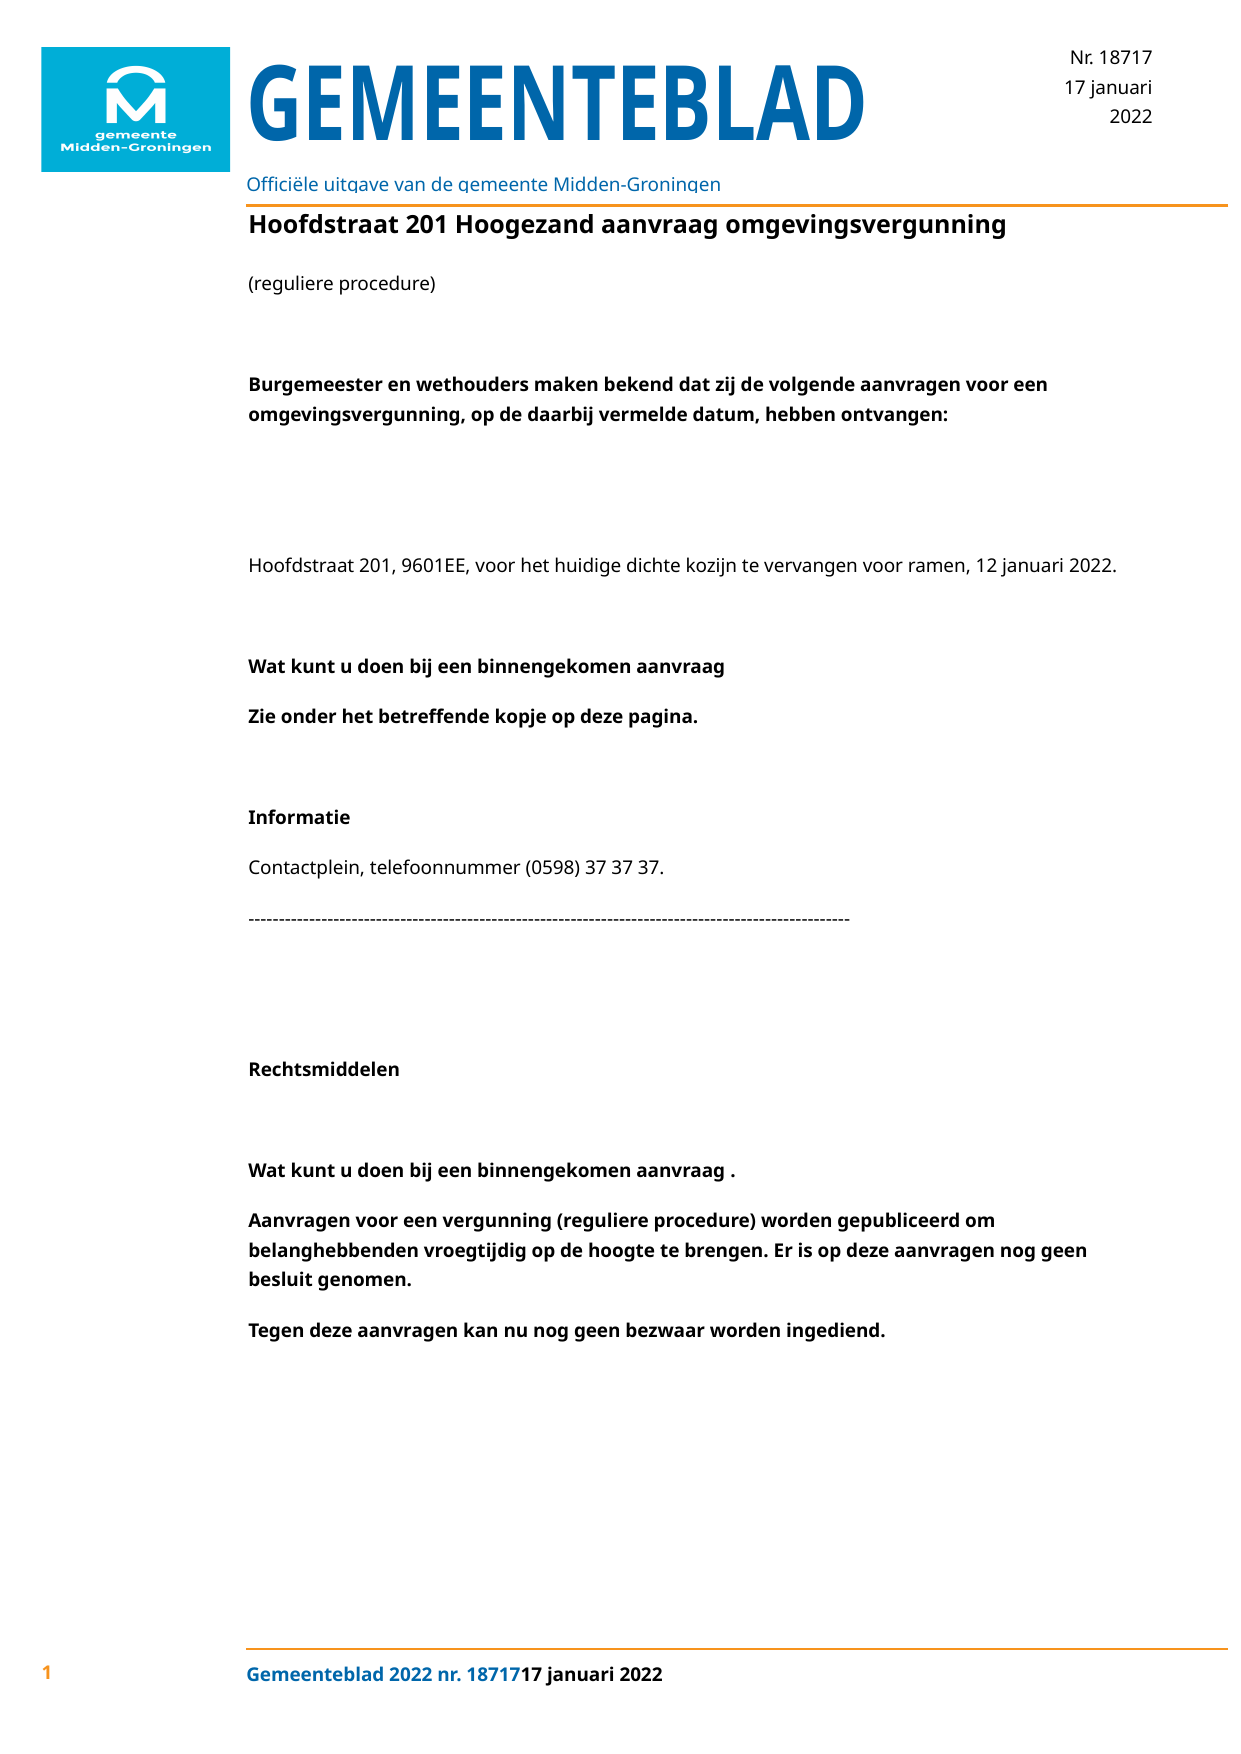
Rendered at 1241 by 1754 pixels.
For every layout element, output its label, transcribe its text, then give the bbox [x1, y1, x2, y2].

text Burgemeester en wethouders maken bekend dat zij de volgende aanvragen voor een omgevingsvergunning, op de daarbij vermelde datum, hebben ontvangen: [248, 371, 1152, 426]
text Zie onder het betreffende kopje op deze pagina. [248, 703, 1152, 729]
picture [108, 66, 164, 82]
text Rechtsmiddelen [248, 1056, 1152, 1082]
text Hoofdstraat 201 Hoogezand aanvraag omgevingsvergunning [248, 207, 1152, 241]
picture [184, 146, 190, 153]
text --------------------------------------------------------------------------------------------------- [248, 905, 1152, 931]
text Tegen deze aanvragen kan nu nog geen bezwaar worden ingediend. [248, 1317, 1152, 1343]
text Wat kunt u doen bij een binnengekomen aanvraag [248, 653, 1152, 678]
text Contactplein, telefoonnummer (0598) 37 37 37. [248, 854, 1152, 880]
text Informatie [248, 804, 1152, 830]
text Aanvragen voor een vergunning (reguliere procedure) worden gepubliceerd om belanghebbenden vroegtijdig op de hoogte te brengen. Er is op deze aanvragen nog geen besluit genomen. [248, 1207, 1152, 1292]
picture [107, 89, 165, 122]
text (reguliere procedure) [248, 270, 1152, 296]
text Wat kunt u doen bij een binnengekomen aanvraag . [248, 1157, 1152, 1183]
text Hoofdstraat 201, 9601EE, voor het huidige dichte kozijn te vervangen voor ramen, 12 januari 2022. [248, 552, 1152, 578]
